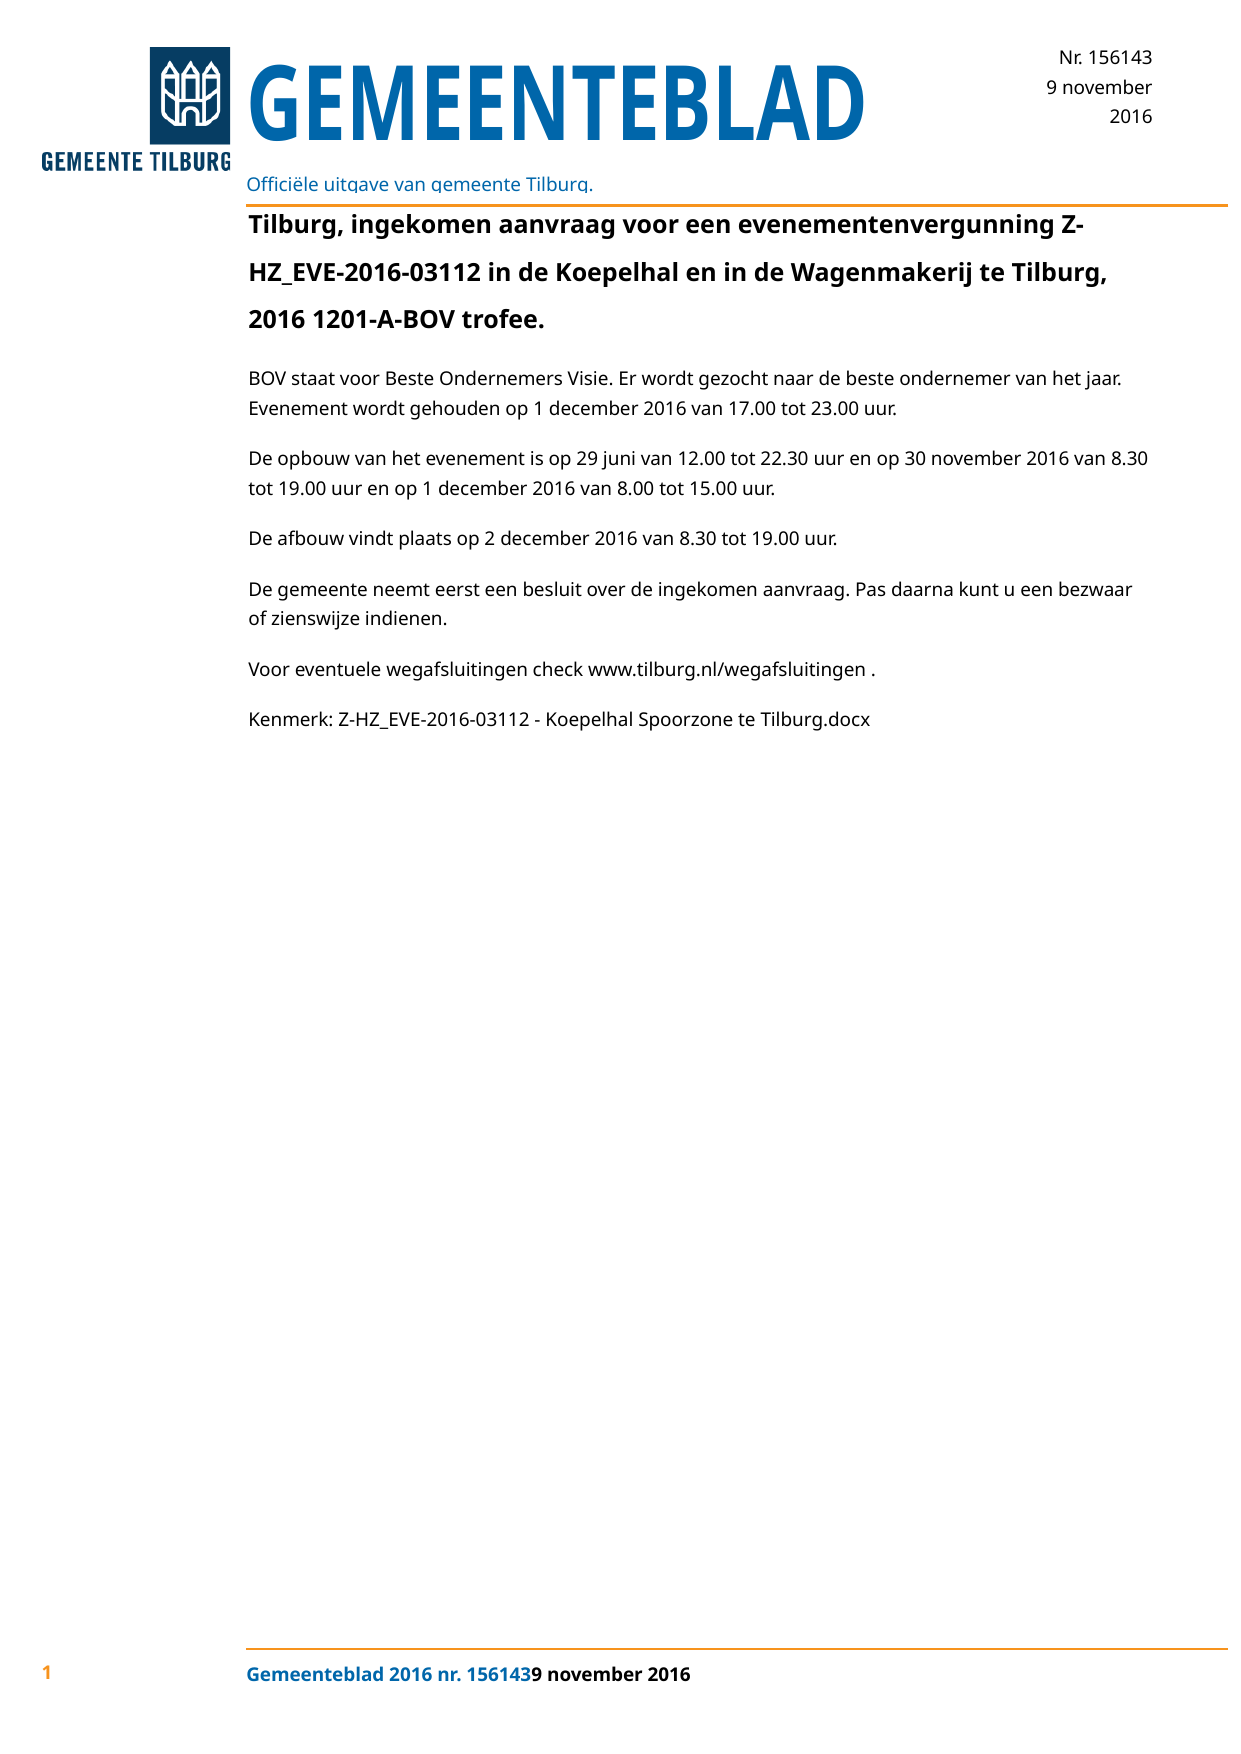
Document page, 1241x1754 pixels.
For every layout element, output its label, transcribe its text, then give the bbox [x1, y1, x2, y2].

text BOV staat voor Beste Ondernemers Visie. Er wordt gezocht naar de beste ondernemer van het jaar. Evenement wordt gehouden op 1 december 2016 van 17.00 tot 23.00 uur. [248, 366, 1152, 421]
text Voor eventuele wegafsluitingen check www.tilburg.nl/wegafsluitingen . [248, 656, 1152, 682]
text Kenmerk: Z-HZ_EVE-2016-03112 - Koepelhal Spoorzone te Tilburg.docx [248, 706, 1152, 732]
picture [41, 47, 231, 172]
text De opbouw van het evenement is op 29 juni van 12.00 tot 22.30 uur en op 30 november 2016 van 8.30 tot 19.00 uur en op 1 december 2016 van 8.00 tot 15.00 uur. [248, 446, 1152, 501]
text De afbouw vindt plaats op 2 december 2016 van 8.30 tot 19.00 uur. [248, 526, 1152, 551]
text De gemeente neemt eerst een besluit over de ingekomen aanvraag. Pas daarna kunt u een bezwaar of zienswijze indienen. [248, 576, 1152, 631]
text Tilburg, ingekomen aanvraag voor een evenementenvergunning Z-HZ_EVE-2016-03112 in de Koepelhal en in de Wagenmakerij te Tilburg, 2016 1201-A-BOV trofee. [248, 207, 1152, 336]
